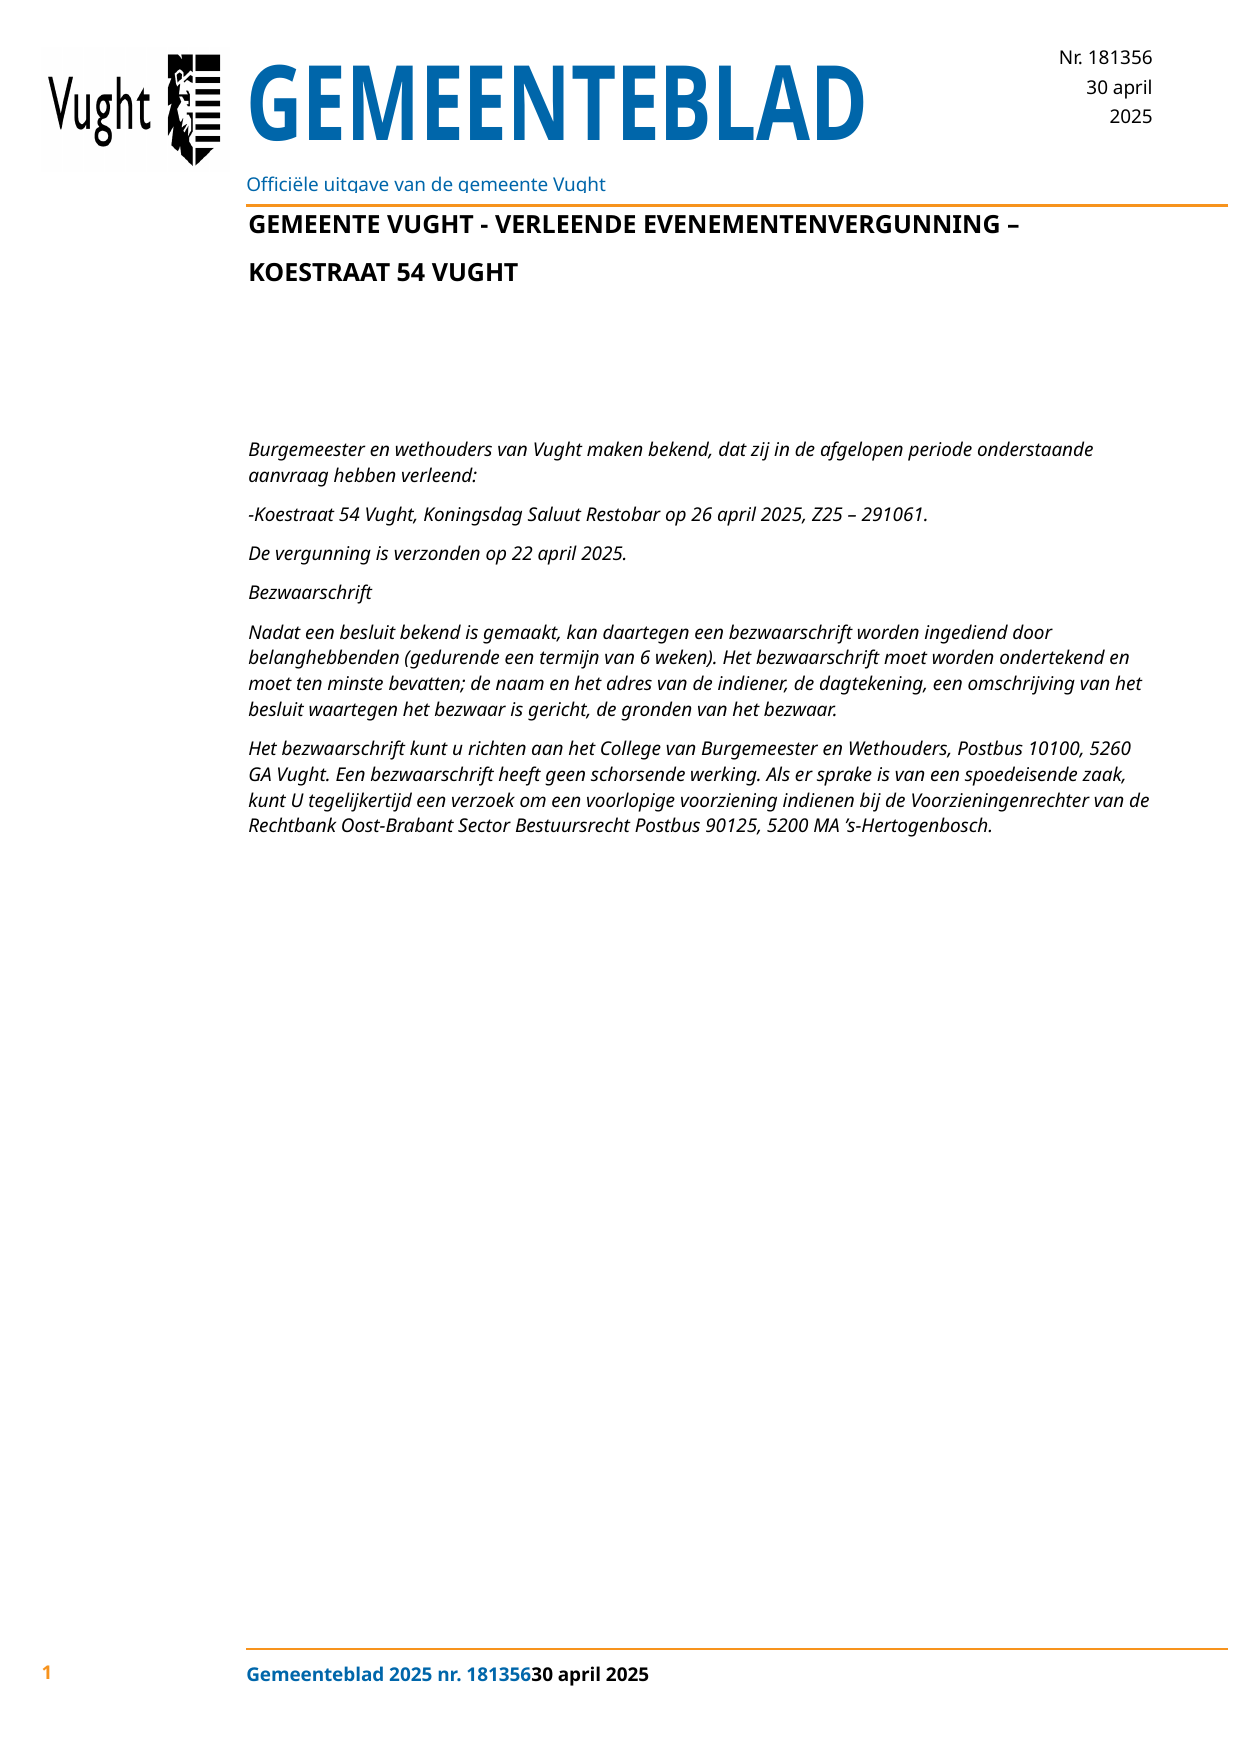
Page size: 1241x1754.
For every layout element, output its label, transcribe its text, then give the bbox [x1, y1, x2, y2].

text De vergunning is verzonden op 22 april 2025. [248, 540, 1152, 566]
text -Koestraat 54 Vught, Koningsdag Saluut Restobar op 26 april 2025, Z25 – 291061. [248, 501, 1152, 527]
text Burgemeester en wethouders van Vught maken bekend, dat zij in de afgelopen periode onderstaande aanvraag hebben verleend: [248, 436, 1152, 487]
text GEMEENTE VUGHT - VERLEENDE EVENEMENTENVERGUNNING –KOESTRAAT 54 VUGHT [248, 207, 1152, 288]
picture [41, 47, 231, 172]
text Bezwaarschrift [248, 579, 1152, 605]
text Nadat een besluit bekend is gemaakt, kan daartegen een bezwaarschrift worden ingediend door belanghebbenden (gedurende een termijn van 6 weken). Het bezwaarschrift moet worden ondertekend en moet ten minste bevatten; de naam en het adres van de indiener, de dagtekening, een omschrijving van het besluit waartegen het bezwaar is gericht, de gronden van het bezwaar. [248, 619, 1152, 722]
text Het bezwaarschrift kunt u richten aan het College van Burgemeester en Wethouders, Postbus 10100, 5260 GA Vught. Een bezwaarschrift heeft geen schorsende werking. Als er sprake is van een spoedeisende zaak, kunt U tegelijkertijd een verzoek om een voorlopige voorziening indienen bij de Voorzieningenrechter van de Rechtbank Oost-Brabant Sector Bestuursrecht Postbus 90125, 5200 MA ’s-Hertogenbosch. [248, 735, 1152, 838]
